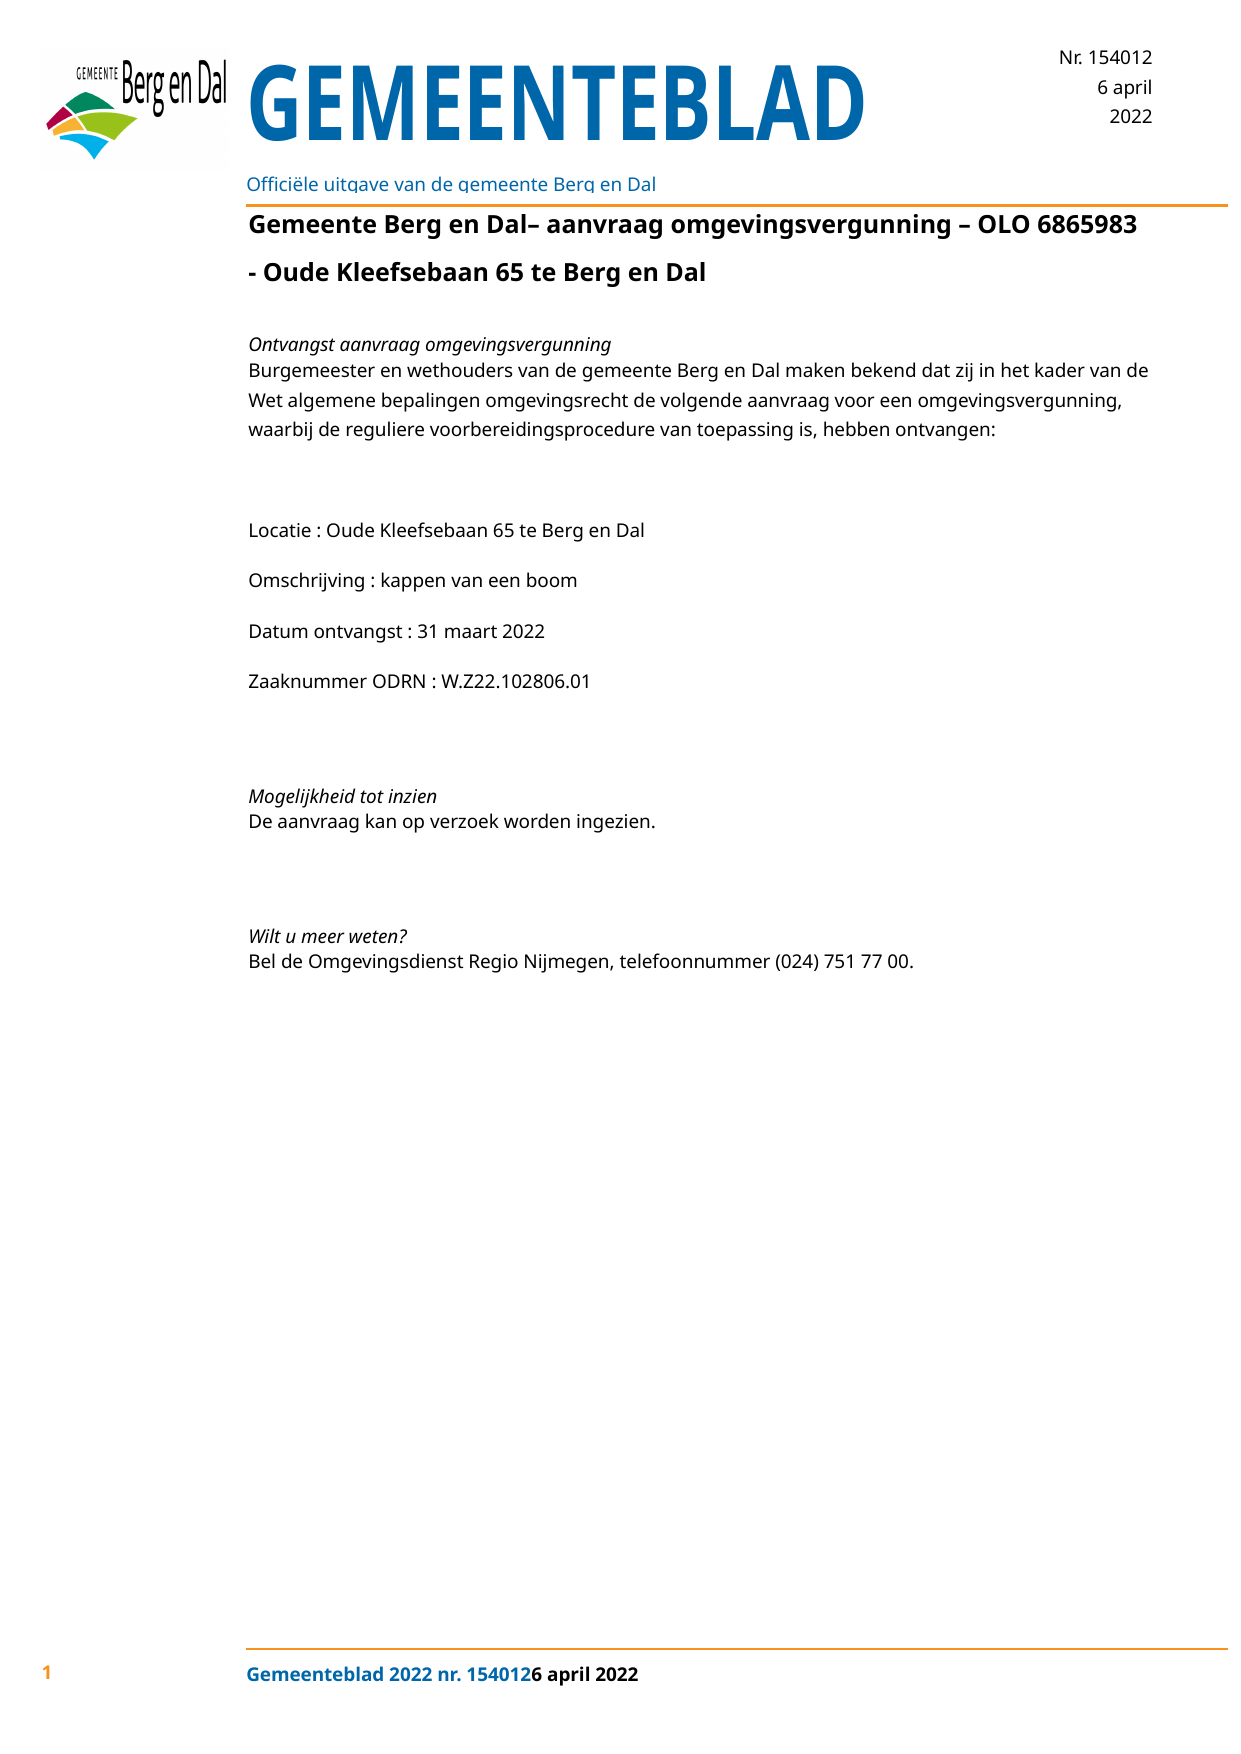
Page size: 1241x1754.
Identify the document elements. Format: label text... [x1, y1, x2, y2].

text Zaaknummer ODRN : W.Z22.102806.01 [248, 668, 1152, 694]
text Wilt u meer weten? [248, 923, 1152, 949]
text Bel de Omgevingsdienst Regio Nijmegen, telefoonnummer (024) 751 77 00. [248, 949, 1152, 974]
text Gemeente Berg en Dal– aanvraag omgevingsvergunning – OLO 6865983 - Oude Kleefsebaan 65 te Berg en Dal [248, 207, 1152, 288]
text Omschrijving : kappen van een boom [248, 568, 1152, 593]
text Datum ontvangst : 31 maart 2022 [248, 618, 1152, 644]
text De aanvraag kan op verzoek worden ingezien. [248, 808, 1152, 834]
text Burgemeester en wethouders van de gemeente Berg en Dal maken bekend dat zij in het kader van de Wet algemene bepalingen omgevingsrecht de volgende aanvraag voor een omgevingsvergunning, waarbij de reguliere voorbereidingsprocedure van toepassing is, hebben ontvangen: [248, 357, 1152, 442]
picture [41, 47, 231, 172]
text Ontvangst aanvraag omgevingsvergunning [248, 331, 1152, 357]
text Mogelijkheid tot inzien [248, 783, 1152, 808]
text Locatie : Oude Kleefsebaan 65 te Berg en Dal [248, 517, 1152, 543]
